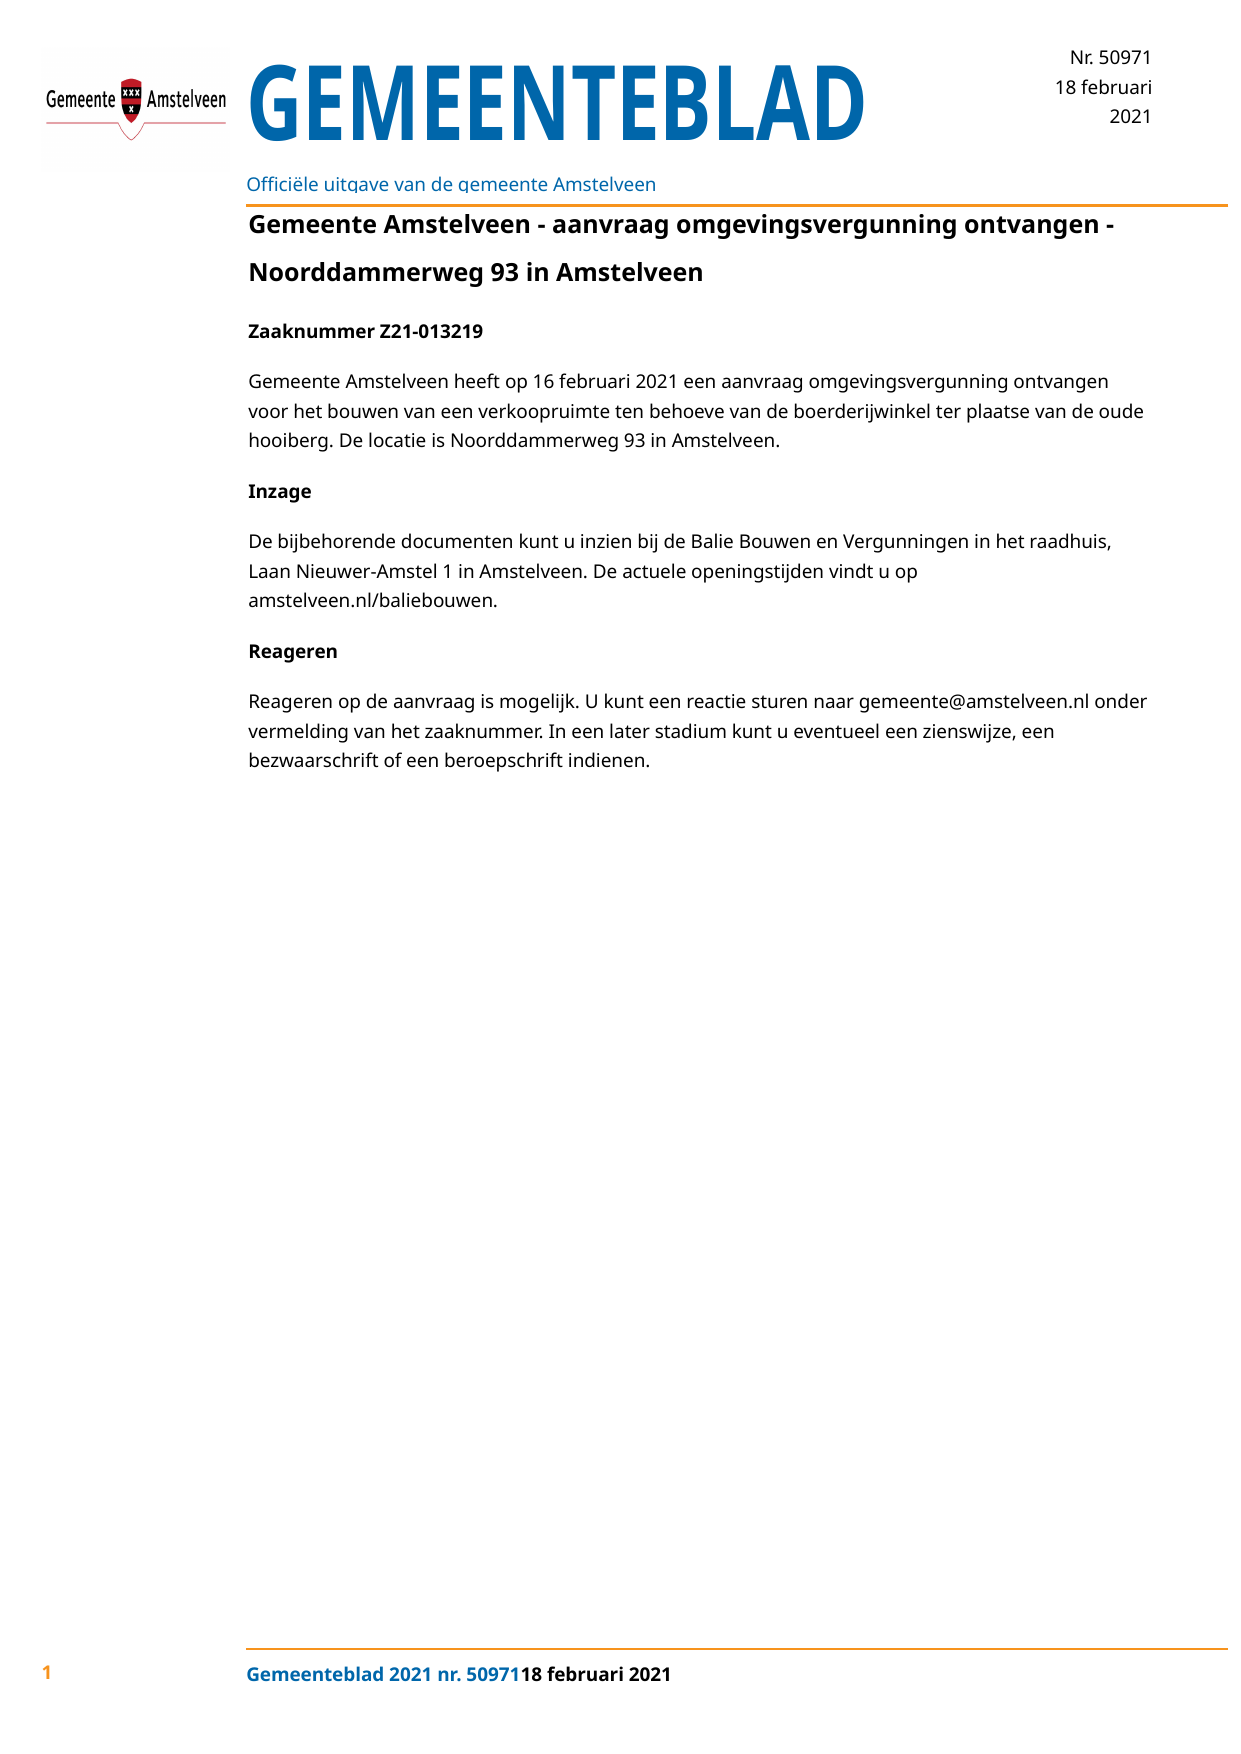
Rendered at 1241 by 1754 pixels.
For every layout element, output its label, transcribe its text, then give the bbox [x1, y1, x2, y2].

text Reageren op de aanvraag is mogelijk. U kunt een reactie sturen naar gemeente@amstelveen.nl onder vermelding van het zaaknummer. In een later stadium kunt u eventueel een zienswijze, een bezwaarschrift of een beroepschrift indienen. [248, 688, 1152, 773]
text Inzage [248, 478, 1152, 504]
text De bijbehorende documenten kunt u inzien bij de Balie Bouwen en Vergunningen in het raadhuis, Laan Nieuwer-Amstel 1 in Amstelveen. De actuele openingstijden vindt u op amstelveen.nl/baliebouwen. [248, 528, 1152, 613]
picture [41, 47, 231, 172]
text Gemeente Amstelveen heeft op 16 februari 2021 een aanvraag omgevingsvergunning ontvangen voor het bouwen van een verkoopruimte ten behoeve van de boerderijwinkel ter plaatse van de oude hooiberg. De locatie is Noorddammerweg 93 in Amstelveen. [248, 368, 1152, 453]
text Zaaknummer Z21-013219 [248, 318, 1152, 344]
text Reageren [248, 638, 1152, 664]
text Gemeente Amstelveen - aanvraag omgevingsvergunning ontvangen - Noorddammerweg 93 in Amstelveen [248, 207, 1152, 288]
